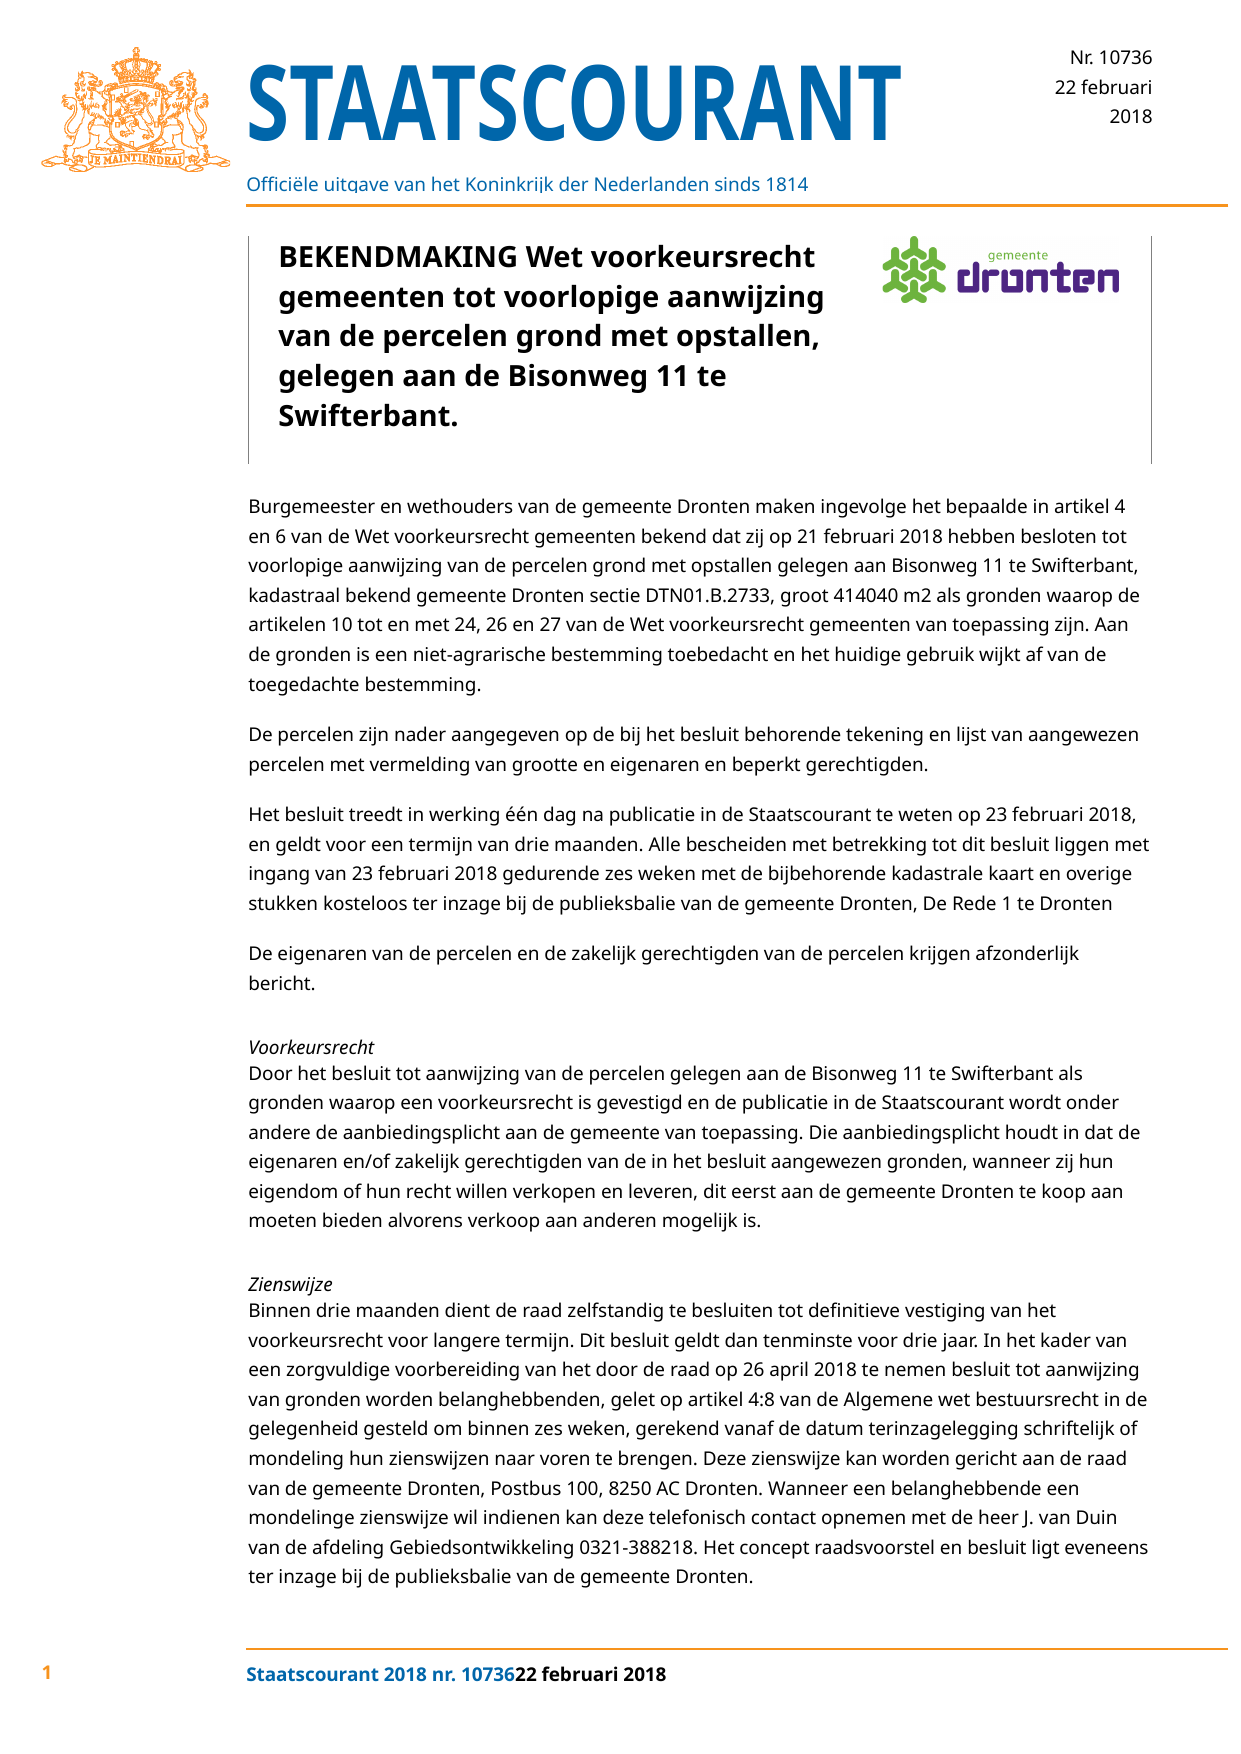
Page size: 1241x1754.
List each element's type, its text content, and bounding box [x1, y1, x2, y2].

text De eigenaren van de percelen en de zakelijk gerechtigden van de percelen krijgen afzonderlijk bericht. [248, 940, 1152, 996]
text Het besluit treedt in werking één dag na publicatie in de Staatscourant te weten op 23 februari 2018, en geldt voor een termijn van drie maanden. Alle bescheiden met betrekking tot dit besluit liggen met ingang van 23 februari 2018 gedurende zes weken met de bijbehorende kadastrale kaart en overige stukken kosteloos ter inzage bij de publieksbalie van de gemeente Dronten, De Rede 1 te Dronten [248, 801, 1152, 916]
picture [41, 47, 231, 172]
text Burgemeester en wethouders van de gemeente Dronten maken ingevolge het bepaalde in artikel 4 en 6 van de Wet voorkeursrecht gemeenten bekend dat zij op 21 februari 2018 hebben besloten tot voorlopige aanwijzing van de percelen grond met opstallen gelegen aan Bisonweg 11 te Swifterbant, kadastraal bekend gemeente Dronten sectie DTN01.B.2733, groot 414040 m2 als gronden waarop de artikelen 10 tot en met 24, 26 en 27 van de Wet voorkeursrecht gemeenten van toepassing zijn. Aan de gronden is een niet-agrarische bestemming toebedacht en het huidige gebruik wijkt af van de toegedachte bestemming. [248, 493, 1152, 697]
table_header BEKENDMAKING Wet voorkeursrecht gemeenten tot voorlopige aanwijzing van de percelen grond met opstallen, gelegen aan de Bisonweg 11 te Swifterbant. [249, 236, 850, 464]
table_header [1119, 236, 1151, 302]
picture [882, 236, 1119, 303]
text Door het besluit tot aanwijzing van de percelen gelegen aan de Bisonweg 11 te Swifterbant als gronden waarop een voorkeursrecht is gevestigd en de publicatie in de Staatscourant wordt onder andere de aanbiedingsplicht aan de gemeente van toepassing. Die aanbiedingsplicht houdt in dat de eigenaren en/of zakelijk gerechtigden van de in het besluit aangewezen gronden, wanneer zij hun eigendom of hun recht willen verkopen en leveren, dit eerst aan de gemeente Dronten te koop aan moeten bieden alvorens verkoop aan anderen mogelijk is. [248, 1060, 1152, 1233]
text Binnen drie maanden dient de raad zelfstandig te besluiten tot definitieve vestiging van het voorkeursrecht voor langere termijn. Dit besluit geldt dan tenminste voor drie jaar. In het kader van een zorgvuldige voorbereiding van het door de raad op 26 april 2018 te nemen besluit tot aanwijzing van gronden worden belanghebbenden, gelet op artikel 4:8 van de Algemene wet bestuursrecht in de gelegenheid gesteld om binnen zes weken, gerekend vanaf de datum terinzagelegging schriftelijk of mondeling hun zienswijzen naar voren te brengen. Deze zienswijze kan worden gericht aan de raad van de gemeente Dronten, Postbus 100, 8250 AC Dronten. Wanneer een belanghebbende een mondelinge zienswijze wil indienen kan deze telefonisch contact opnemen met de heer J. van Duin van de afdeling Gebiedsontwikkeling 0321-388218. Het concept raadsvoorstel en besluit ligt eveneens ter inzage bij de publieksbalie van de gemeente Dronten. [248, 1297, 1152, 1589]
table_header [850, 236, 882, 302]
table_header [850, 303, 1151, 464]
text Voorkeursrecht [248, 1034, 1152, 1060]
text Zienswijze [248, 1272, 1152, 1297]
text De percelen zijn nader aangegeven op de bij het besluit behorende tekening en lijst van aangewezen percelen met vermelding van grootte en eigenaren en beperkt gerechtigden. [248, 721, 1152, 777]
